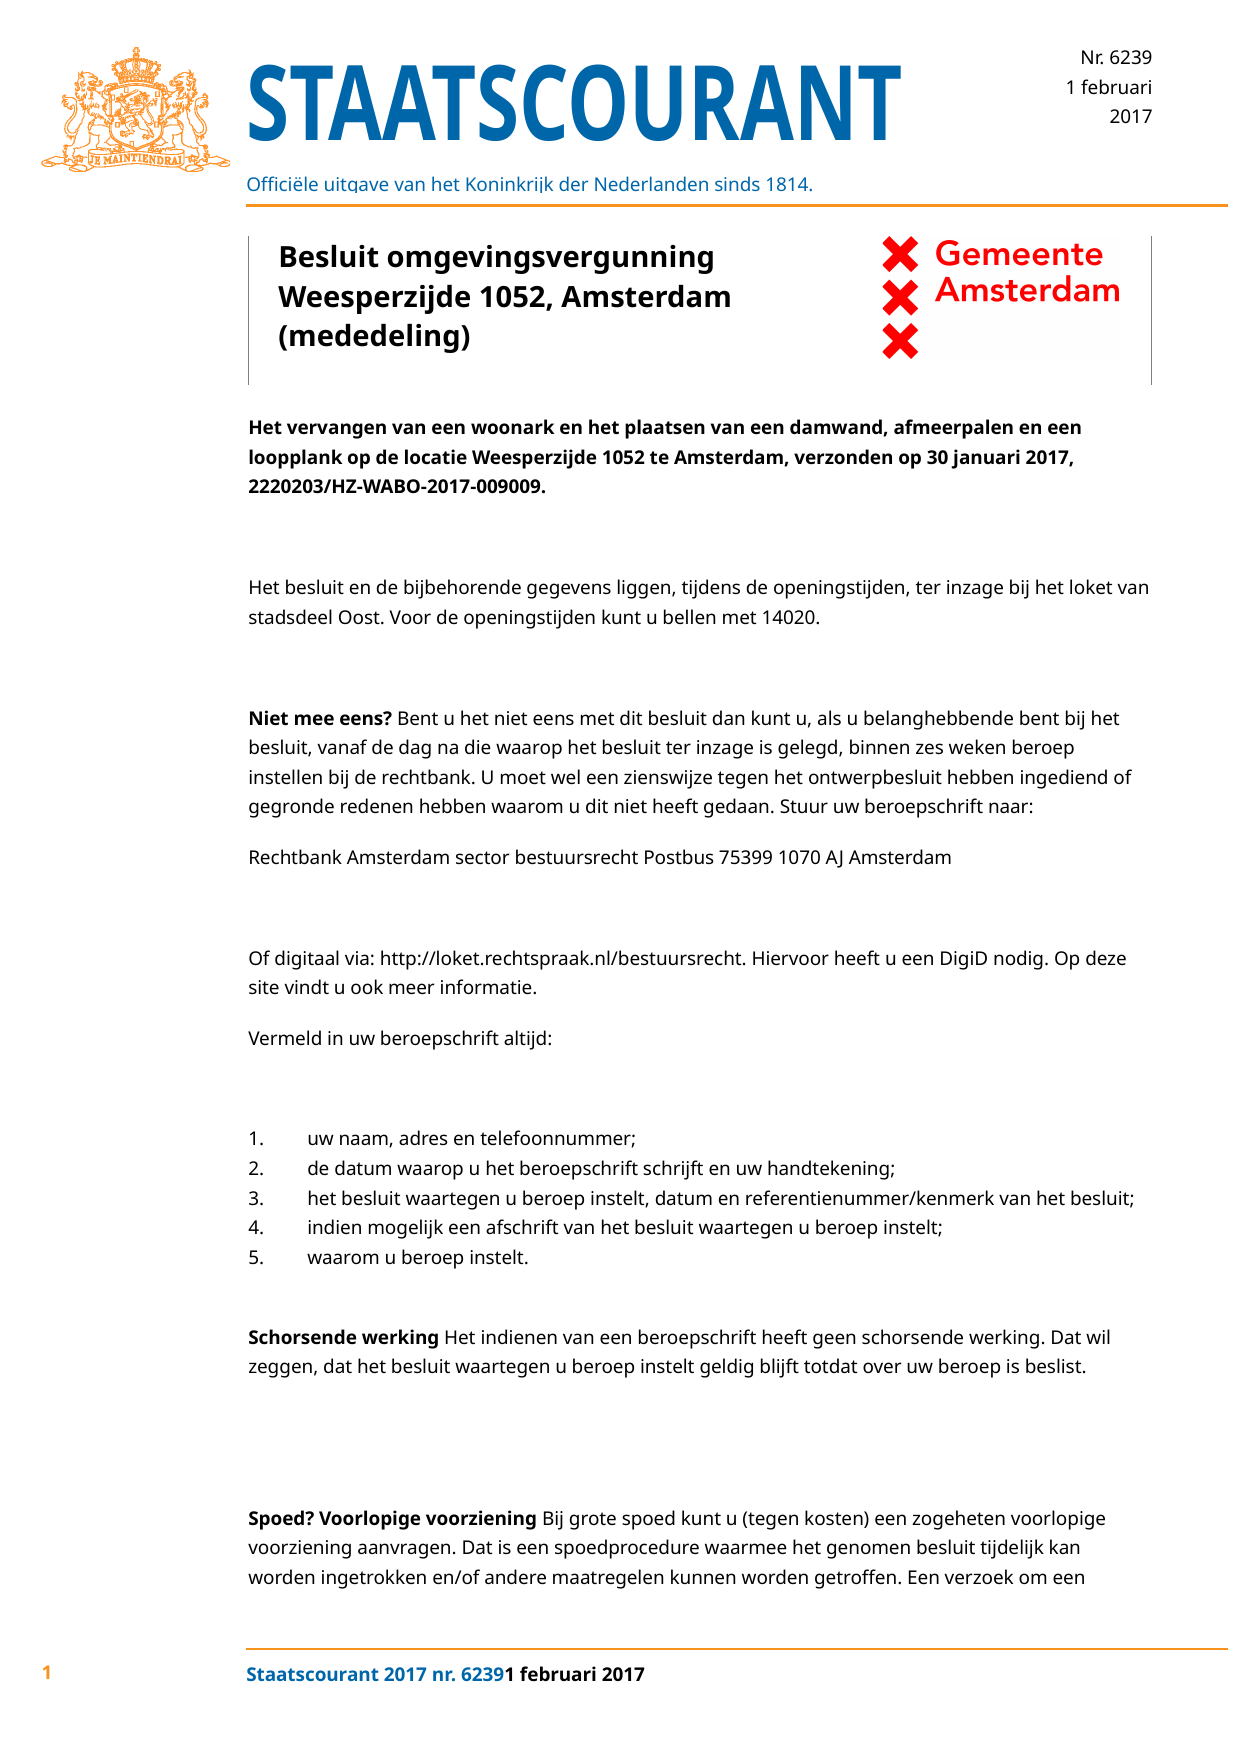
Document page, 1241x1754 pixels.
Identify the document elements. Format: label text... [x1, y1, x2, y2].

list uw naam, adres en telefoonnummer; [248, 1126, 1152, 1151]
text Het vervangen van een woonark en het plaatsen van een damwand, afmeerpalen en een loopplank op de locatie Weesperzijde 1052 te Amsterdam, verzonden op 30 januari 2017, 2220203/HZ-WABO-2017-009009. [248, 414, 1152, 499]
list waarom u beroep instelt. [248, 1244, 1152, 1269]
text Niet mee eens? Bent u het niet eens met dit besluit dan kunt u, als u belanghebbende bent bij het besluit, vanaf de dag na die waarop het besluit ter inzage is gelegd, binnen zes weken beroep instellen bij de rechtbank. U moet wel een zienswijze tegen het ontwerpbesluit hebben ingediend of gegronde redenen hebben waarom u dit niet heeft gedaan. Stuur uw beroepschrift naar: [248, 705, 1152, 819]
text Rechtbank Amsterdam sector bestuursrecht Postbus 75399 1070 AJ Amsterdam [248, 844, 1152, 869]
list het besluit waartegen u beroep instelt, datum en referentienummer/kenmerk van het besluit; [248, 1185, 1152, 1210]
text Schorsende werking Het indienen van een beroepschrift heeft geen schorsende werking. Dat wil zeggen, dat het besluit waartegen u beroep instelt geldig blijft totdat over uw beroep is beslist. [248, 1324, 1152, 1379]
picture [882, 236, 1119, 359]
text Het besluit en de bijbehorende gegevens liggen, tijdens de openingstijden, ter inzage bij het loket van stadsdeel Oost. Voor de openingstijden kunt u bellen met 14020. [248, 574, 1152, 629]
text Spoed? Voorlopige voorziening Bij grote spoed kunt u (tegen kosten) een zogeheten voorlopige voorziening aanvragen. Dat is een spoedprocedure waarmee het genomen besluit tijdelijk kan worden ingetrokken en/of andere maatregelen kunnen worden getroffen. Een verzoek om een [248, 1505, 1152, 1589]
text Of digitaal via: http://loket.rechtspraak.nl/bestuursrecht. Hiervoor heeft u een DigiD nodig. Op deze site vindt u ook meer informatie. [248, 945, 1152, 1000]
list de datum waarop u het beroepschrift schrijft en uw handtekening; [248, 1155, 1152, 1181]
text Vermeld in uw beroepschrift altijd: [248, 1025, 1152, 1050]
picture [41, 47, 231, 172]
table_header Besluit omgevingsvergunning Weesperzijde 1052, Amsterdam (mededeling) [249, 236, 850, 385]
table_header [850, 236, 1151, 385]
list indien mogelijk een afschrift van het besluit waartegen u beroep instelt; [248, 1214, 1152, 1240]
